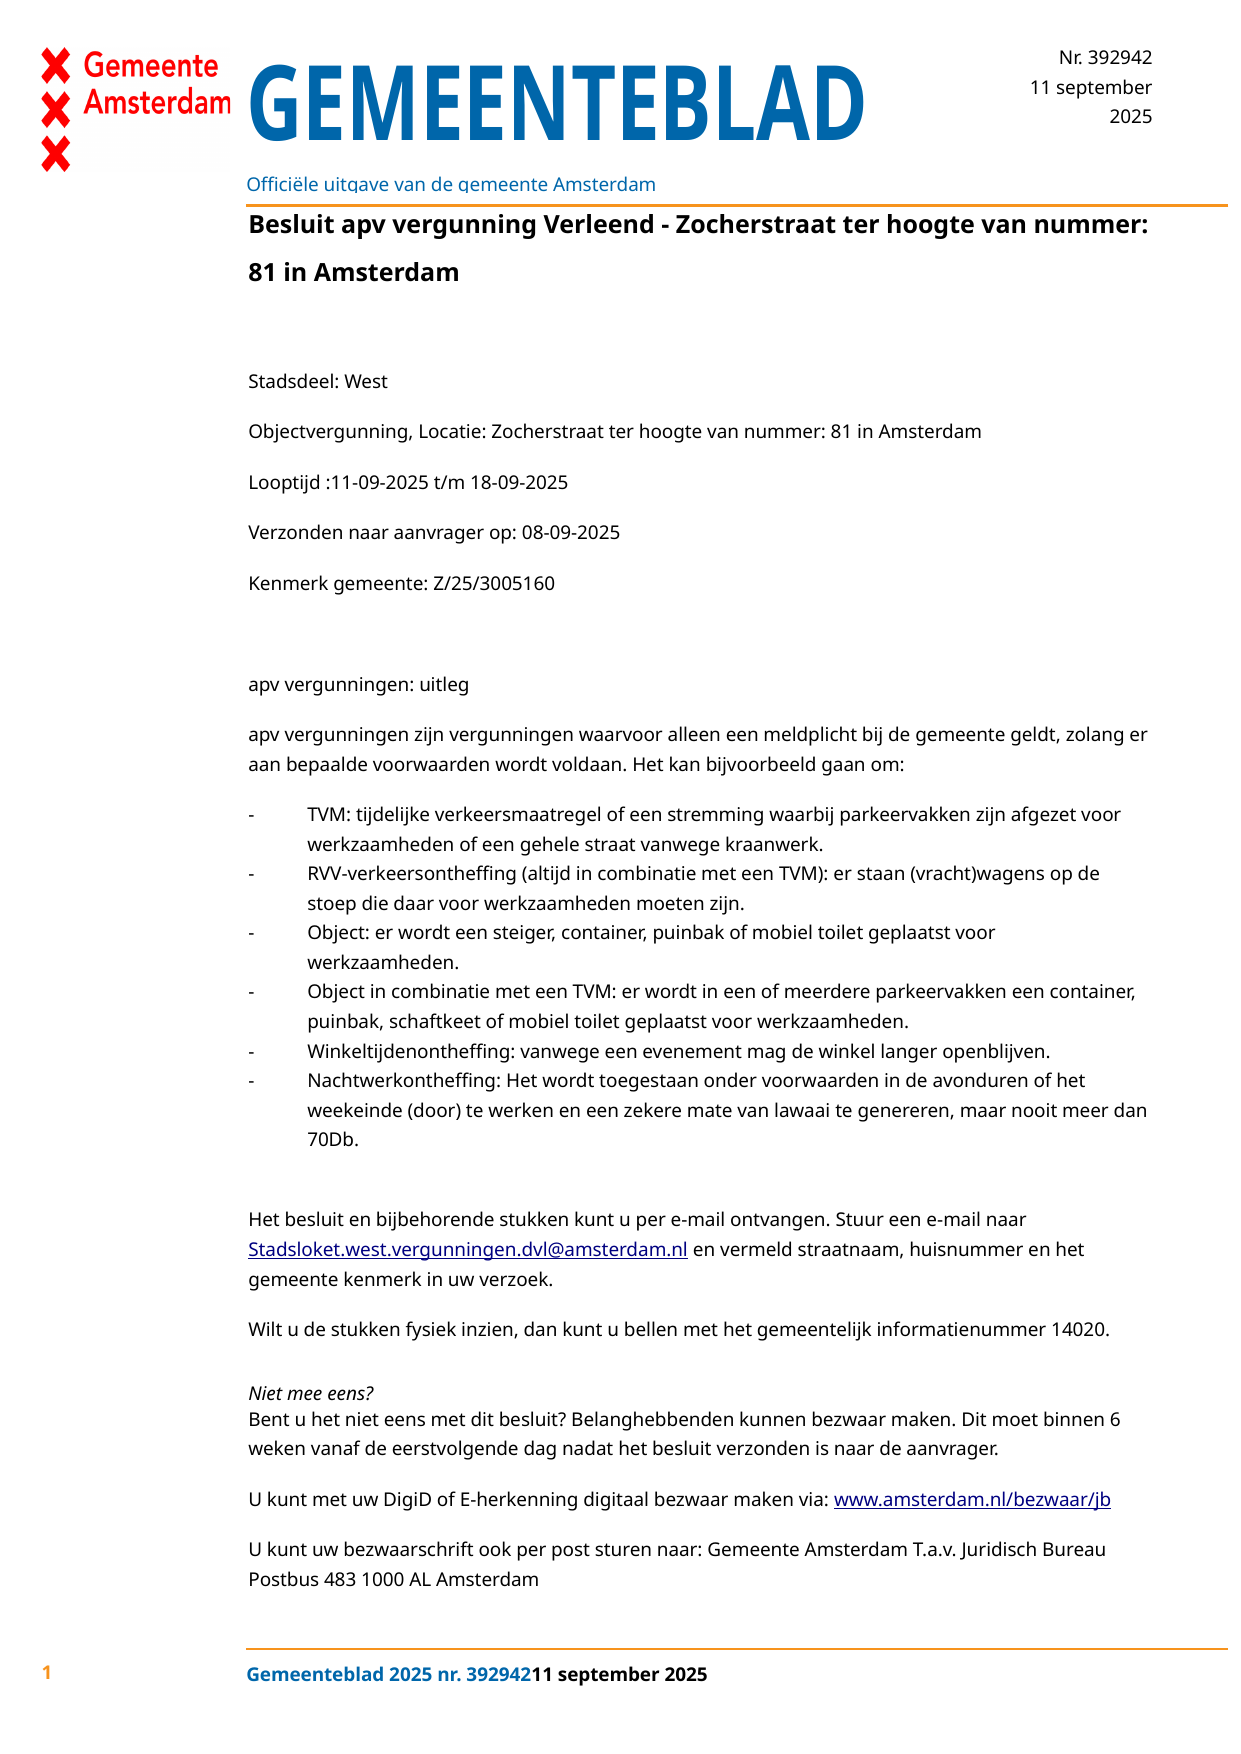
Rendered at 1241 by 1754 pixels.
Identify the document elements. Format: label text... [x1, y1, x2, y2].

list Winkeltijdenontheffing: vanwege een evenement mag de winkel langer openblijven. [248, 1038, 1152, 1064]
text Niet mee eens? [248, 1380, 1152, 1406]
text Bent u het niet eens met dit besluit? Belanghebbenden kunnen bezwaar maken. Dit moet binnen 6 weken vanaf de eerstvolgende dag nadat het besluit verzonden is naar de aanvrager. [248, 1406, 1152, 1461]
text apv vergunningen zijn vergunningen waarvoor alleen een meldplicht bij de gemeente geldt, zolang er aan bepaalde voorwaarden wordt voldaan. Het kan bijvoorbeeld gaan om: [248, 721, 1152, 777]
picture [41, 47, 231, 172]
text apv vergunningen: uitleg [248, 671, 1152, 697]
text U kunt uw bezwaarschrift ook per post sturen naar: Gemeente Amsterdam T.a.v. Juridisch Bureau Postbus 483 1000 AL Amsterdam [248, 1536, 1152, 1592]
list Nachtwerkontheffing: Het wordt toegestaan onder voorwaarden in de avonduren of het weekeinde (door) te werken en een zekere mate van lawaai te genereren, maar nooit meer dan 70Db. [248, 1067, 1152, 1152]
text Het besluit en bijbehorende stukken kunt u per e-mail ontvangen. Stuur een e-mail naar Stadsloket.west.vergunningen.dvl@amsterdam.nl en vermeld straatnaam, huisnummer en het gemeente kenmerk in uw verzoek. [248, 1207, 1152, 1292]
text Verzonden naar aanvrager op: 08-09-2025 [248, 519, 1152, 545]
list Object: er wordt een steiger, container, puinbak of mobiel toilet geplaatst voor werkzaamheden. [248, 919, 1152, 975]
list RVV-verkeersontheffing (altijd in combinatie met een TVM): er staan (vracht)wagens op de stoep die daar voor werkzaamheden moeten zijn. [248, 860, 1152, 916]
text Stadsdeel: West [248, 368, 1152, 394]
text Wilt u de stukken fysiek inzien, dan kunt u bellen met het gemeentelijk informatienummer 14020. [248, 1316, 1152, 1342]
list TVM: tijdelijke verkeersmaatregel of een stremming waarbij parkeervakken zijn afgezet voor werkzaamheden of een gehele straat vanwege kraanwerk. [248, 801, 1152, 857]
text Looptijd :11-09-2025 t/m 18-09-2025 [248, 469, 1152, 495]
text Objectvergunning, Locatie: Zocherstraat ter hoogte van nummer: 81 in Amsterdam [248, 419, 1152, 444]
text U kunt met uw DigiD of E-herkenning digitaal bezwaar maken via: www.amsterdam.nl/bezwaar/jb [248, 1486, 1152, 1512]
text Kenmerk gemeente: Z/25/3005160 [248, 570, 1152, 596]
text Besluit apv vergunning Verleend - Zocherstraat ter hoogte van nummer: 81 in Amsterdam [248, 207, 1152, 288]
list Object in combinatie met een TVM: er wordt in een of meerdere parkeervakken een container, puinbak, schaftkeet of mobiel toilet geplaatst voor werkzaamheden. [248, 979, 1152, 1034]
